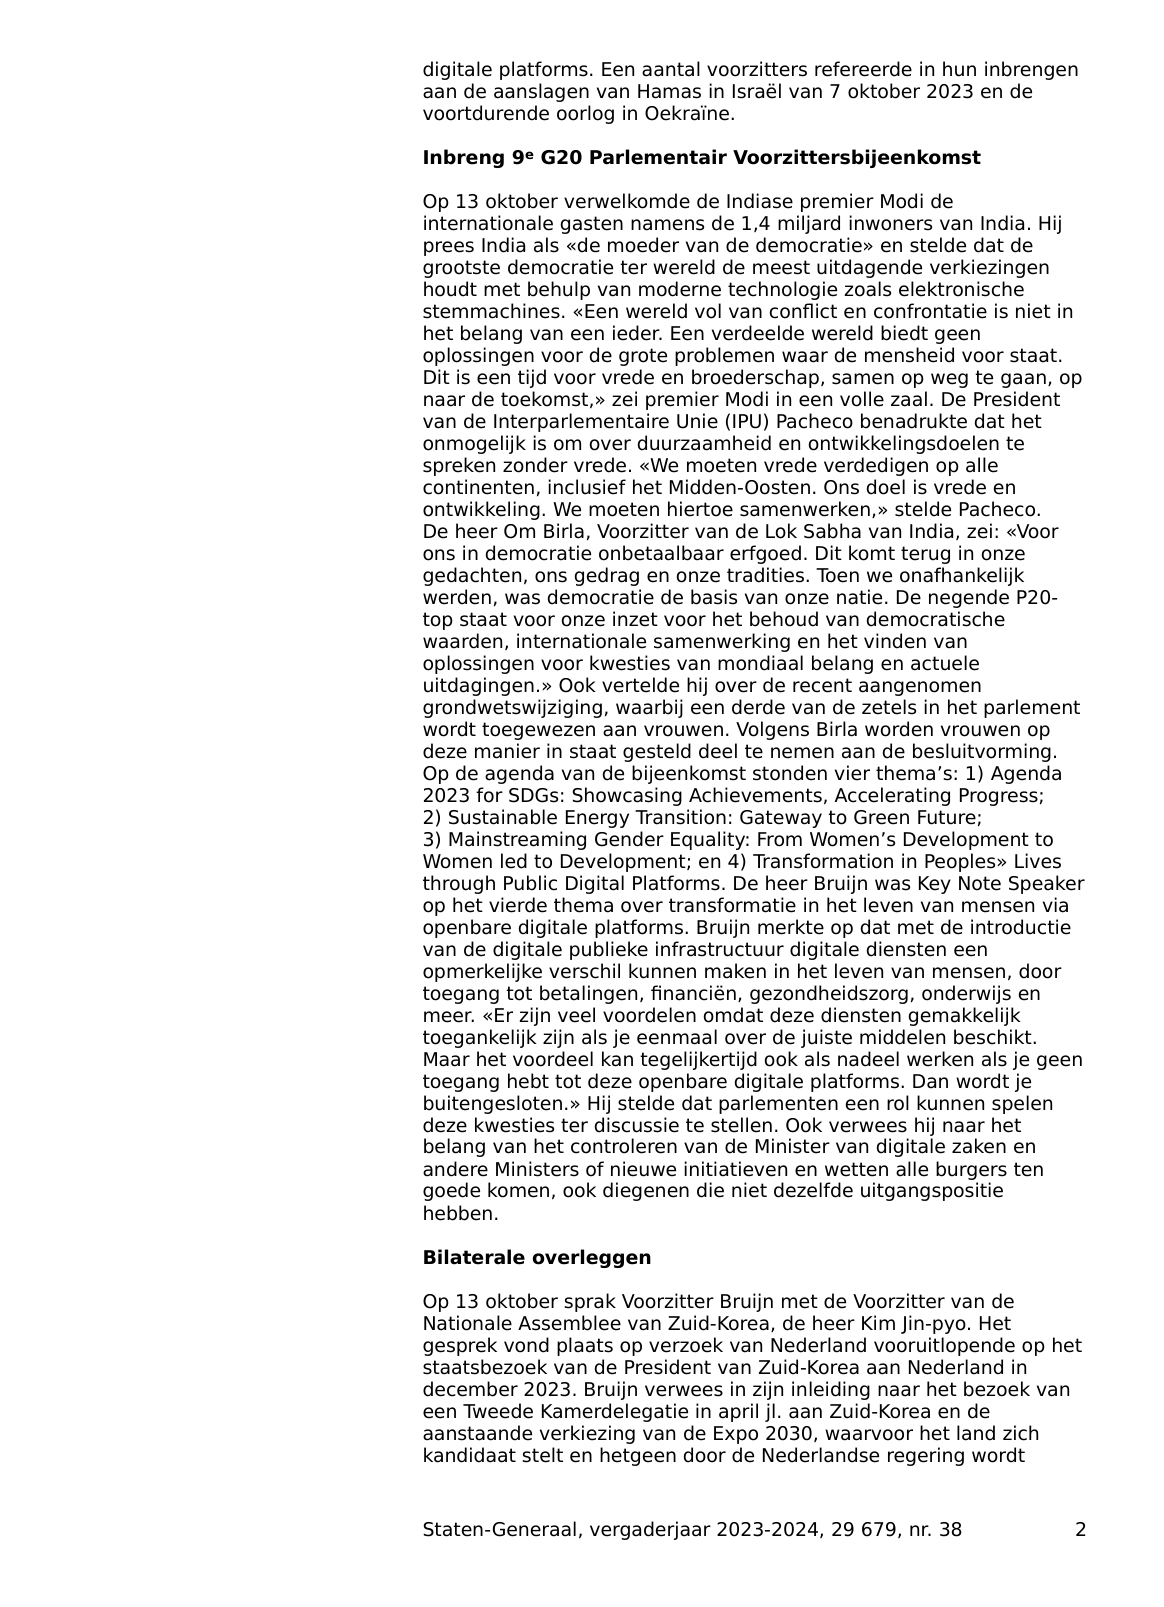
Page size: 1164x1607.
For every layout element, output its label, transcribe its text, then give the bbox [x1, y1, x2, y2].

text Op 13 oktober verwelkomde de Indiase premier Modi de internationale gasten namens de 1,4 miljard inwoners van India. Hij prees India als «de moeder van de democratie» en stelde dat de grootste democratie ter wereld de meest uitdagende verkiezingen houdt met behulp van moderne technologie zoals elektronische stemmachines. «Een wereld vol van conflict en confrontatie is niet in het belang van een ieder. Een verdeelde wereld biedt geen oplossingen voor de grote problemen waar de mensheid voor staat. Dit is een tijd voor vrede en broederschap, samen op weg te gaan, op naar de toekomst,» zei premier Modi in een volle zaal. De President van de Interparlementaire Unie (IPU) Pacheco benadrukte dat het onmogelijk is om over duurzaamheid en ontwikkelingsdoelen te spreken zonder vrede. «We moeten vrede verdedigen op alle continenten, inclusief het Midden-Oosten. Ons doel is vrede en ontwikkeling. We moeten hiertoe samenwerken,» stelde Pacheco. [422, 191, 1087, 521]
subtitle Bilaterale overleggen [422, 1247, 1087, 1268]
subtitle Inbreng 9e G20 Parlementair Voorzittersbijeenkomst [422, 147, 1087, 169]
text Op 13 oktober sprak Voorzitter Bruijn met de Voorzitter van de Nationale Assemblee van Zuid-Korea, de heer Kim Jin-pyo. Het gesprek vond plaats op verzoek van Nederland vooruitlopende op het staatsbezoek van de President van Zuid-Korea aan Nederland in december 2023. Bruijn verwees in zijn inleiding naar het bezoek van een Tweede Kamerdelegatie in april jl. aan Zuid-Korea en de aanstaande verkiezing van de Expo 2030, waarvoor het land zich kandidaat stelt en hetgeen door de Nederlandse regering wordt [422, 1291, 1087, 1467]
text Op de agenda van de bijeenkomst stonden vier thema’s: 1) Agenda 2023 for SDGs: Showcasing Achievements, Accelerating Progress; 2) Sustainable Energy Transition: Gateway to Green Future; 3) Mainstreaming Gender Equality: From Women’s Development to Women led to Development; en 4) Transformation in Peoples» Lives through Public Digital Platforms. De heer Bruijn was Key Note Speaker op het vierde thema over transformatie in het leven van mensen via openbare digitale platforms. Bruijn merkte op dat met de introductie van de digitale publieke infrastructuur digitale diensten een opmerkelijke verschil kunnen maken in het leven van mensen, door toegang tot betalingen, financiën, gezondheidszorg, onderwijs en meer. «Er zijn veel voordelen omdat deze diensten gemakkelijk toegankelijk zijn als je eenmaal over de juiste middelen beschikt. Maar het voordeel kan tegelijkertijd ook als nadeel werken als je geen toegang hebt tot deze openbare digitale platforms. Dan wordt je buitengesloten.» Hij stelde dat parlementen een rol kunnen spelen deze kwesties ter discussie te stellen. Ook verwees hij naar het belang van het controleren van de Minister van digitale zaken en andere Ministers of nieuwe initiatieven en wetten alle burgers ten goede komen, ook diegenen die niet dezelfde uitgangspositie hebben. [422, 763, 1087, 1224]
text digitale platforms. Een aantal voorzitters refereerde in hun inbrengen aan de aanslagen van Hamas in Israël van 7 oktober 2023 en de voortdurende oorlog in Oekraïne. [422, 59, 1087, 125]
text De heer Om Birla, Voorzitter van de Lok Sabha van India, zei: «Voor ons in democratie onbetaalbaar erfgoed. Dit komt terug in onze gedachten, ons gedrag en onze tradities. Toen we onafhankelijk werden, was democratie de basis van onze natie. De negende P20-top staat voor onze inzet voor het behoud van democratische waarden, internationale samenwerking en het vinden van oplossingen voor kwesties van mondiaal belang en actuele uitdagingen.» Ook vertelde hij over de recent aangenomen grondwetswijziging, waarbij een derde van de zetels in het parlement wordt toegewezen aan vrouwen. Volgens Birla worden vrouwen op deze manier in staat gesteld deel te nemen aan de besluitvorming. [422, 521, 1087, 763]
